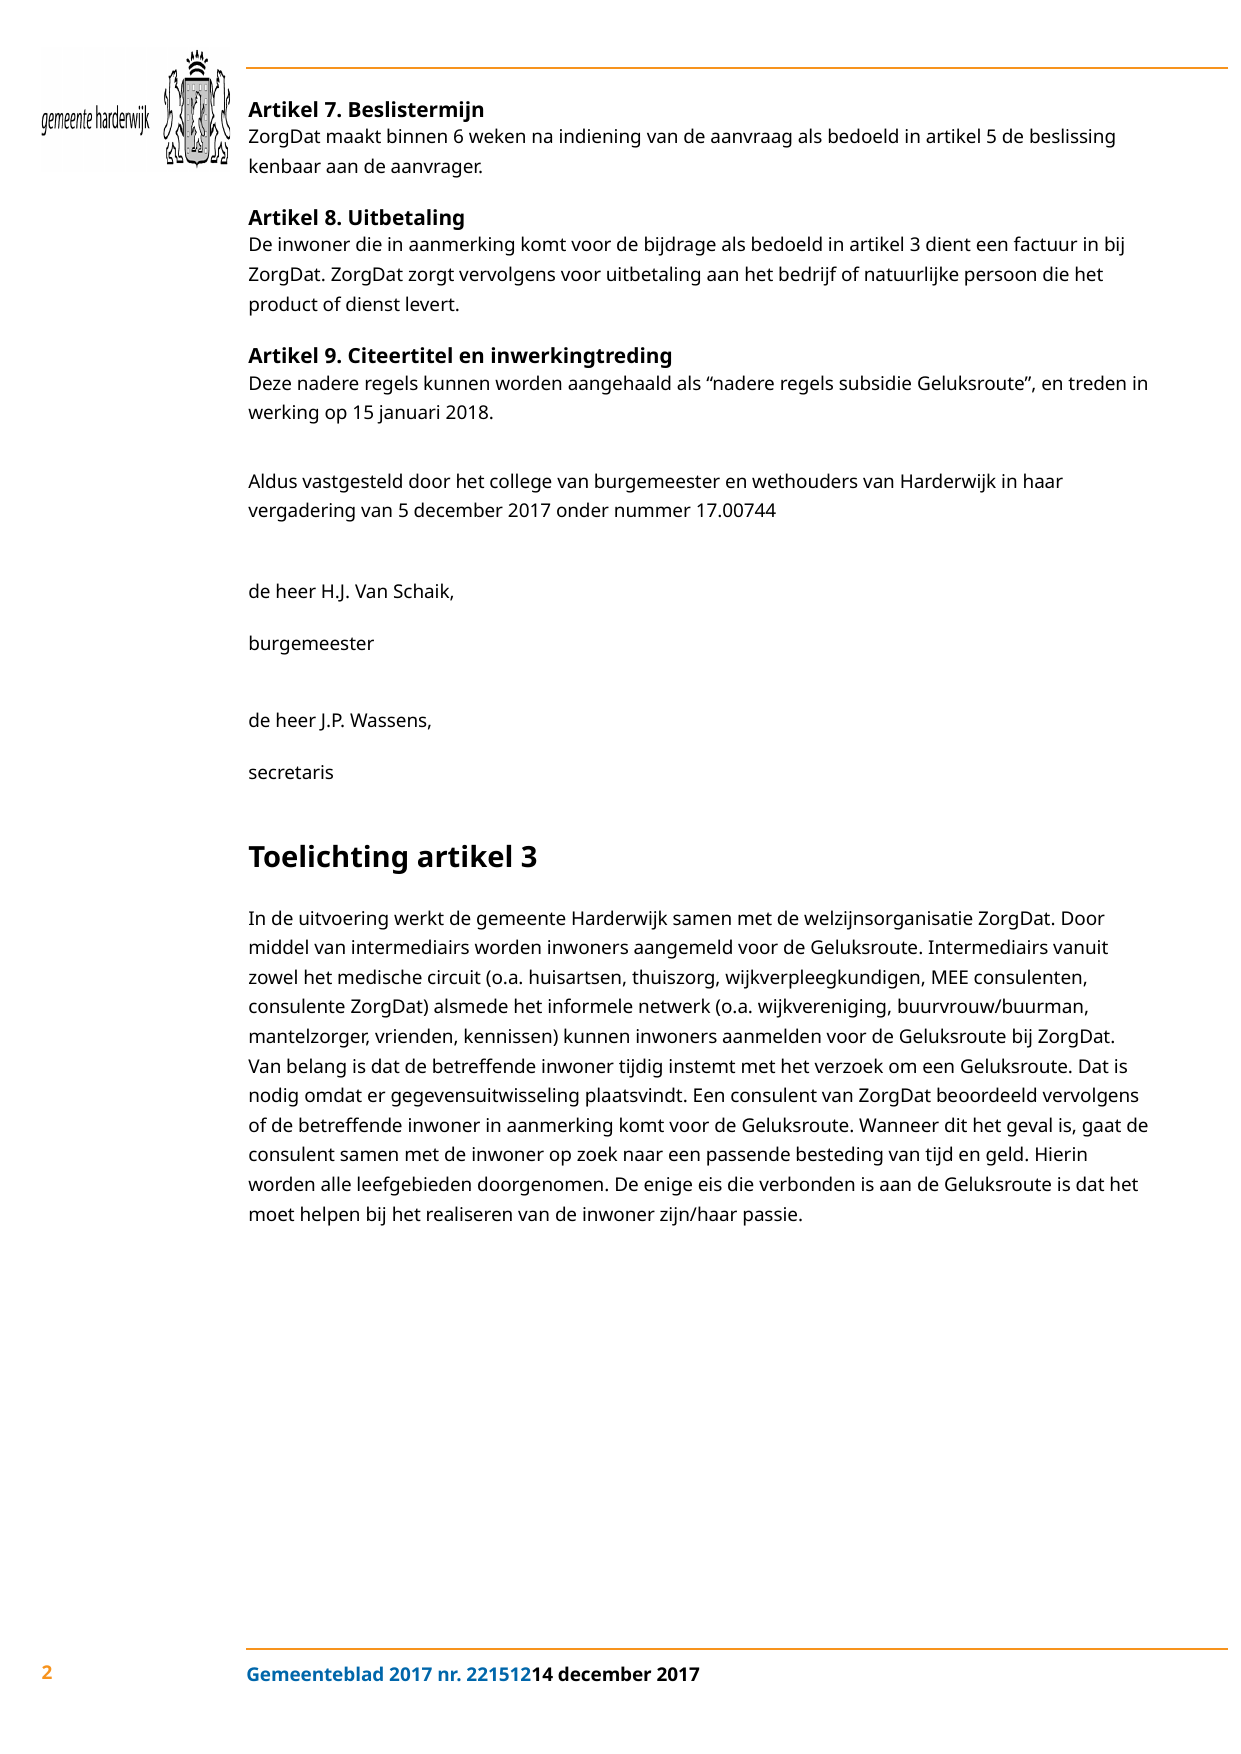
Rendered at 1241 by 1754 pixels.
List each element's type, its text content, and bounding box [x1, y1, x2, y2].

text De inwoner die in aanmerking komt voor de bijdrage als bedoeld in artikel 3 dient een factuur in bij ZorgDat. ZorgDat zorgt vervolgens voor uitbetaling aan het bedrijf of natuurlijke persoon die het product of dienst levert. [248, 232, 1152, 317]
text Deze nadere regels kunnen worden aangehaald als “nadere regels subsidie Geluksroute”, en treden in werking op 15 januari 2018. [248, 370, 1152, 425]
text Artikel 9. Citeertitel en inwerkingtreding [248, 341, 1152, 370]
text de heer H.J. Van Schaik, [248, 579, 1152, 604]
text Aldus vastgesteld door het college van burgemeester en wethouders van Harderwijk in haar vergadering van 5 december 2017 onder nummer 17.00744 [248, 468, 1152, 523]
text secretaris [248, 759, 1152, 784]
text burgemeester [248, 630, 1152, 656]
text Artikel 8. Uitbetaling [248, 203, 1152, 232]
text ZorgDat maakt binnen 6 weken na indiening van de aanvraag als bedoeld in artikel 5 de beslissing kenbaar aan de aanvrager. [248, 123, 1152, 178]
picture [41, 47, 231, 172]
text In de uitvoering werkt de gemeente Harderwijk samen met de welzijnsorganisatie ZorgDat. Door middel van intermediairs worden inwoners aangemeld voor de Geluksroute. Intermediairs vanuit zowel het medische circuit (o.a. huisartsen, thuiszorg, wijkverpleegkundigen, MEE consulenten, consulente ZorgDat) alsmede het informele netwerk (o.a. wijkvereniging, buurvrouw/buurman, mantelzorger, vrienden, kennissen) kunnen inwoners aanmelden voor de Geluksroute bij ZorgDat. Van belang is dat de betreffende inwoner tijdig instemt met het verzoek om een Geluksroute. Dat is nodig omdat er gegevensuitwisseling plaatsvindt. Een consulent van ZorgDat beoordeeld vervolgens of de betreffende inwoner in aanmerking komt voor de Geluksroute. Wanneer dit het geval is, gaat de consulent samen met de inwoner op zoek naar een passende besteding van tijd en geld. Hierin worden alle leefgebieden doorgenomen. De enige eis die verbonden is aan de Geluksroute is dat het moet helpen bij het realiseren van de inwoner zijn/haar passie. [248, 905, 1152, 1226]
text Toelichting artikel 3 [248, 836, 1152, 876]
text Artikel 7. Beslistermijn [248, 95, 1152, 123]
text de heer J.P. Wassens, [248, 707, 1152, 733]
